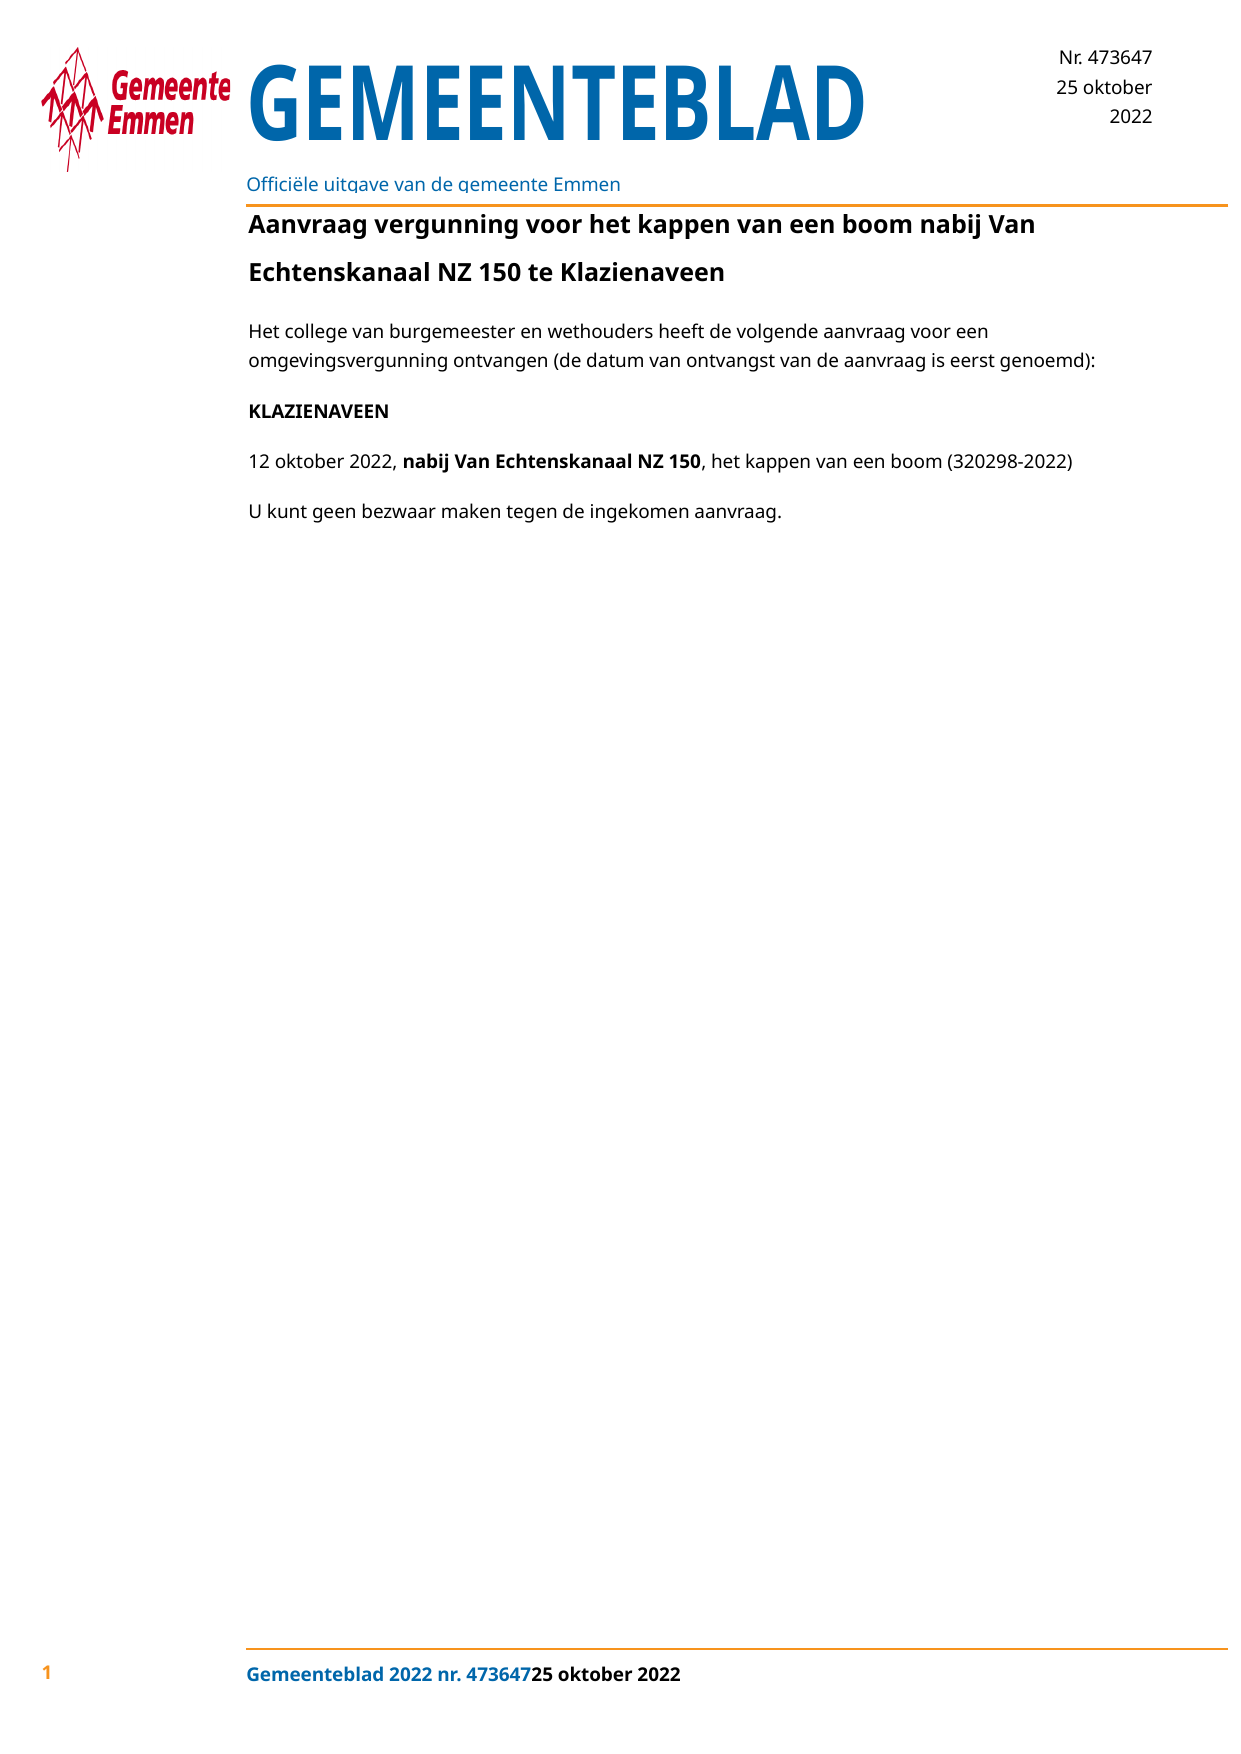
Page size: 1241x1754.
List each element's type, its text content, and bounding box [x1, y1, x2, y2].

text KLAZIENAVEEN [248, 398, 1152, 424]
text Aanvraag vergunning voor het kappen van een boom nabij Van Echtenskanaal NZ 150 te Klazienaveen [248, 207, 1152, 288]
text U kunt geen bezwaar maken tegen de ingekomen aanvraag. [248, 499, 1152, 524]
text Het college van burgemeester en wethouders heeft de volgende aanvraag voor een omgevingsvergunning ontvangen (de datum van ontvangst van de aanvraag is eerst genoemd): [248, 318, 1152, 373]
picture [41, 47, 231, 172]
text 12 oktober 2022, nabij Van Echtenskanaal NZ 150, het kappen van een boom (320298-2022) [248, 448, 1152, 474]
